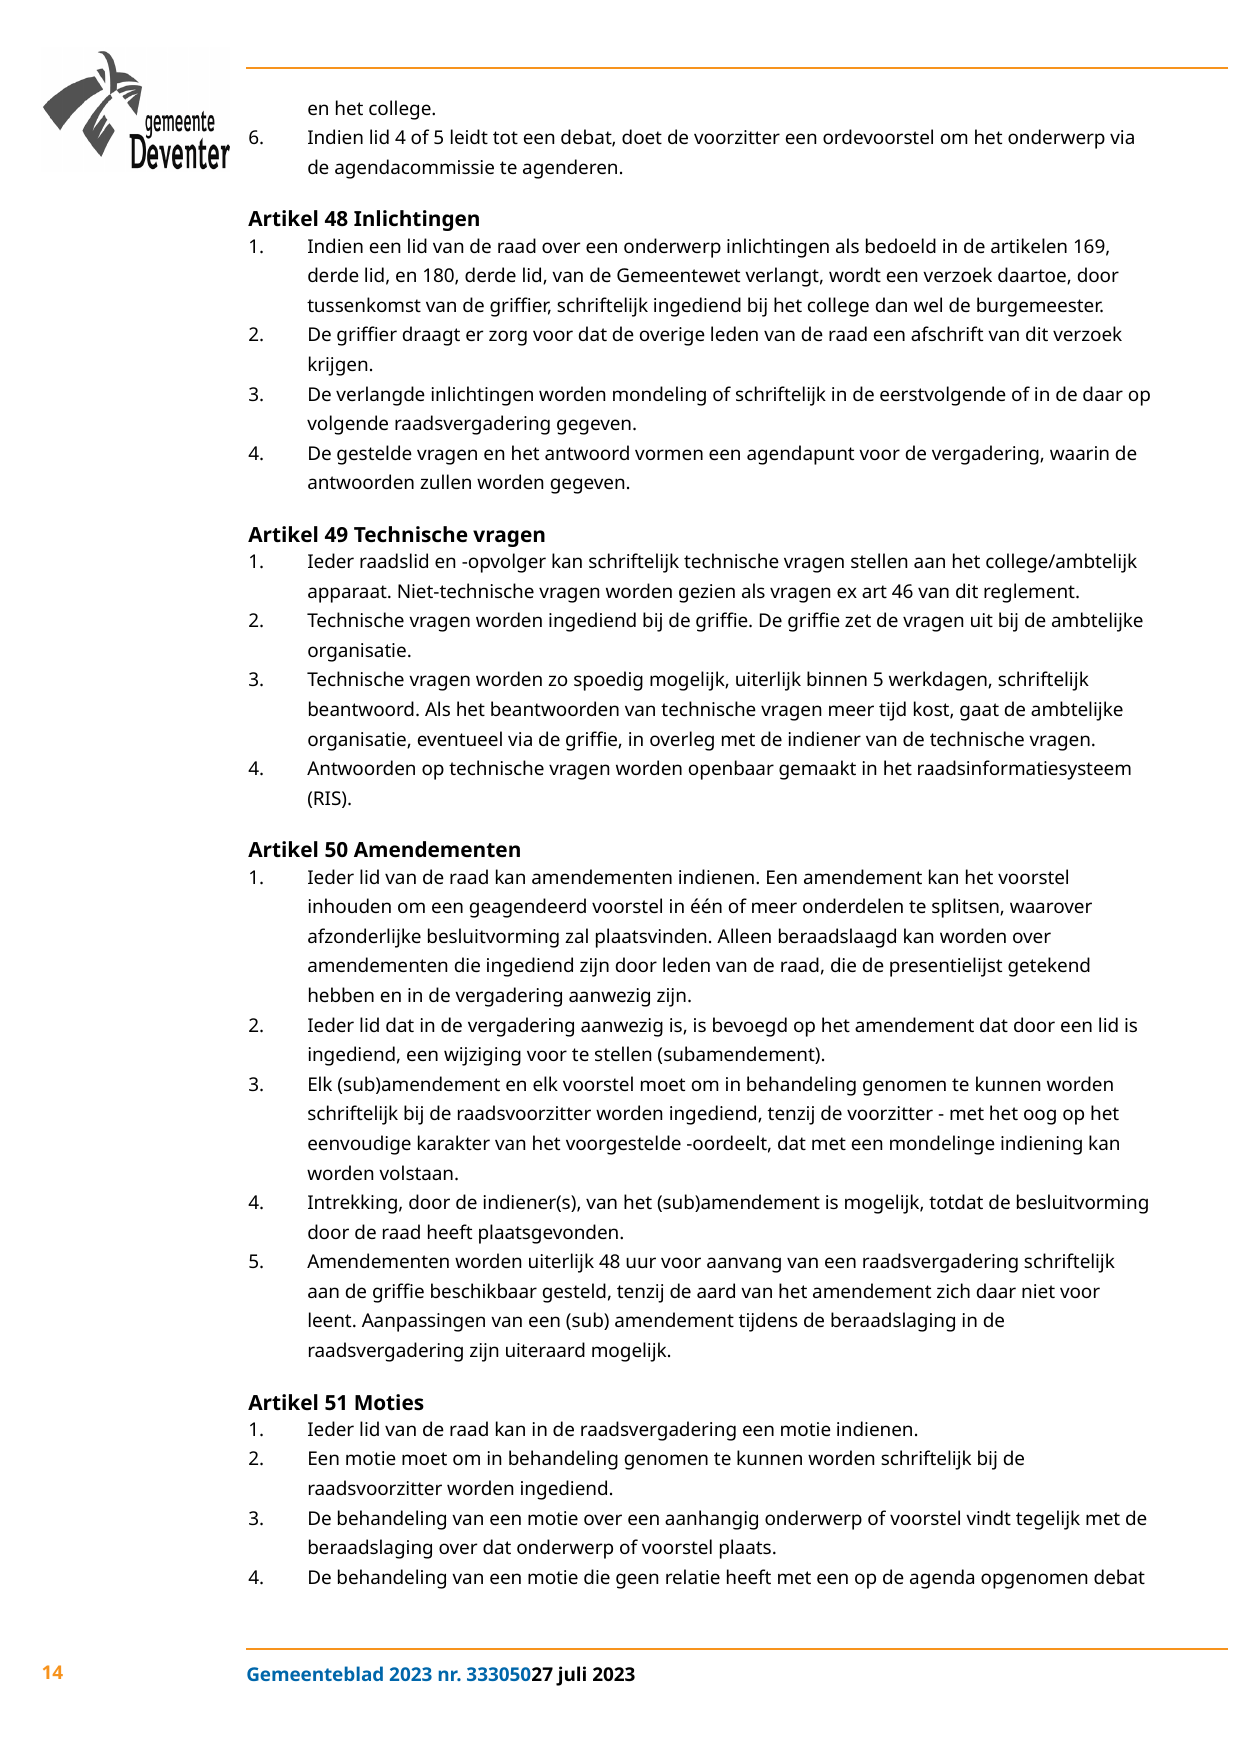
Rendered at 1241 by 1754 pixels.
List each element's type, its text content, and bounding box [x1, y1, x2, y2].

list Amendementen worden uiterlijk 48 uur voor aanvang van een raadsvergadering schriftelijk aan de griffie beschikbaar gesteld, tenzij de aard van het amendement zich daar niet voor leent. Aanpassingen van een (sub) amendement tijdens de beraadslaging in de raadsvergadering zijn uiteraard mogelijk. [248, 1248, 1152, 1363]
list en het college. [248, 95, 1152, 121]
text Artikel 50 Amendementen [248, 835, 1152, 864]
list Elk (sub)amendement en elk voorstel moet om in behandeling genomen te kunnen worden schriftelijk bij de raadsvoorzitter worden ingediend, tenzij de voorzitter - met het oog op het eenvoudige karakter van het voorgestelde -oordeelt, dat met een mondelinge indiening kan worden volstaan. [248, 1071, 1152, 1185]
list Antwoorden op technische vragen worden openbaar gemaakt in het raadsinformatiesysteem (RIS). [248, 755, 1152, 811]
list Technische vragen worden ingediend bij de griffie. De griffie zet de vragen uit bij de ambtelijke organisatie. [248, 607, 1152, 663]
list Indien een lid van de raad over een onderwerp inlichtingen als bedoeld in de artikelen 169, derde lid, en 180, derde lid, van de Gemeentewet verlangt, wordt een verzoek daartoe, door tussenkomst van de griffier, schriftelijk ingediend bij het college dan wel de burgemeester. [248, 233, 1152, 318]
list De behandeling van een motie die geen relatie heeft met een op de agenda opgenomen debat [248, 1564, 1152, 1590]
text Artikel 51 Moties [248, 1388, 1152, 1416]
list Een motie moet om in behandeling genomen te kunnen worden schriftelijk bij de raadsvoorzitter worden ingediend. [248, 1446, 1152, 1501]
list Ieder lid dat in de vergadering aanwezig is, is bevoegd op het amendement dat door een lid is ingediend, een wijziging voor te stellen (subamendement). [248, 1012, 1152, 1067]
list De gestelde vragen en het antwoord vormen een agendapunt voor de vergadering, waarin de antwoorden zullen worden gegeven. [248, 440, 1152, 495]
list De behandeling van een motie over een aanhangig onderwerp of voorstel vindt tegelijk met de beraadslaging over dat onderwerp of voorstel plaats. [248, 1505, 1152, 1560]
list Technische vragen worden zo spoedig mogelijk, uiterlijk binnen 5 werkdagen, schriftelijk beantwoord. Als het beantwoorden van technische vragen meer tijd kost, gaat de ambtelijke organisatie, eventueel via de griffie, in overleg met de indiener van de technische vragen. [248, 667, 1152, 752]
list Ieder lid van de raad kan in de raadsvergadering een motie indienen. [248, 1416, 1152, 1442]
text Artikel 48 Inlichtingen [248, 204, 1152, 233]
text Artikel 49 Technische vragen [248, 520, 1152, 548]
picture [41, 47, 231, 172]
list Ieder lid van de raad kan amendementen indienen. Een amendement kan het voorstel inhouden om een geagendeerd voorstel in één of meer onderdelen te splitsen, waarover afzonderlijke besluitvorming zal plaatsvinden. Alleen beraadslaagd kan worden over amendementen die ingediend zijn door leden van de raad, die de presentielijst getekend hebben en in de vergadering aanwezig zijn. [248, 864, 1152, 1008]
list De griffier draagt er zorg voor dat de overige leden van de raad een afschrift van dit verzoek krijgen. [248, 322, 1152, 377]
list De verlangde inlichtingen worden mondeling of schriftelijk in de eerstvolgende of in de daar op volgende raadsvergadering gegeven. [248, 381, 1152, 436]
list Ieder raadslid en -opvolger kan schriftelijk technische vragen stellen aan het college/ambtelijk apparaat. Niet-technische vragen worden gezien als vragen ex art 46 van dit reglement. [248, 548, 1152, 604]
list Intrekking, door de indiener(s), van het (sub)amendement is mogelijk, totdat de besluitvorming door de raad heeft plaatsgevonden. [248, 1189, 1152, 1244]
list Indien lid 4 of 5 leidt tot een debat, doet de voorzitter een ordevoorstel om het onderwerp via de agendacommissie te agenderen. [248, 124, 1152, 180]
